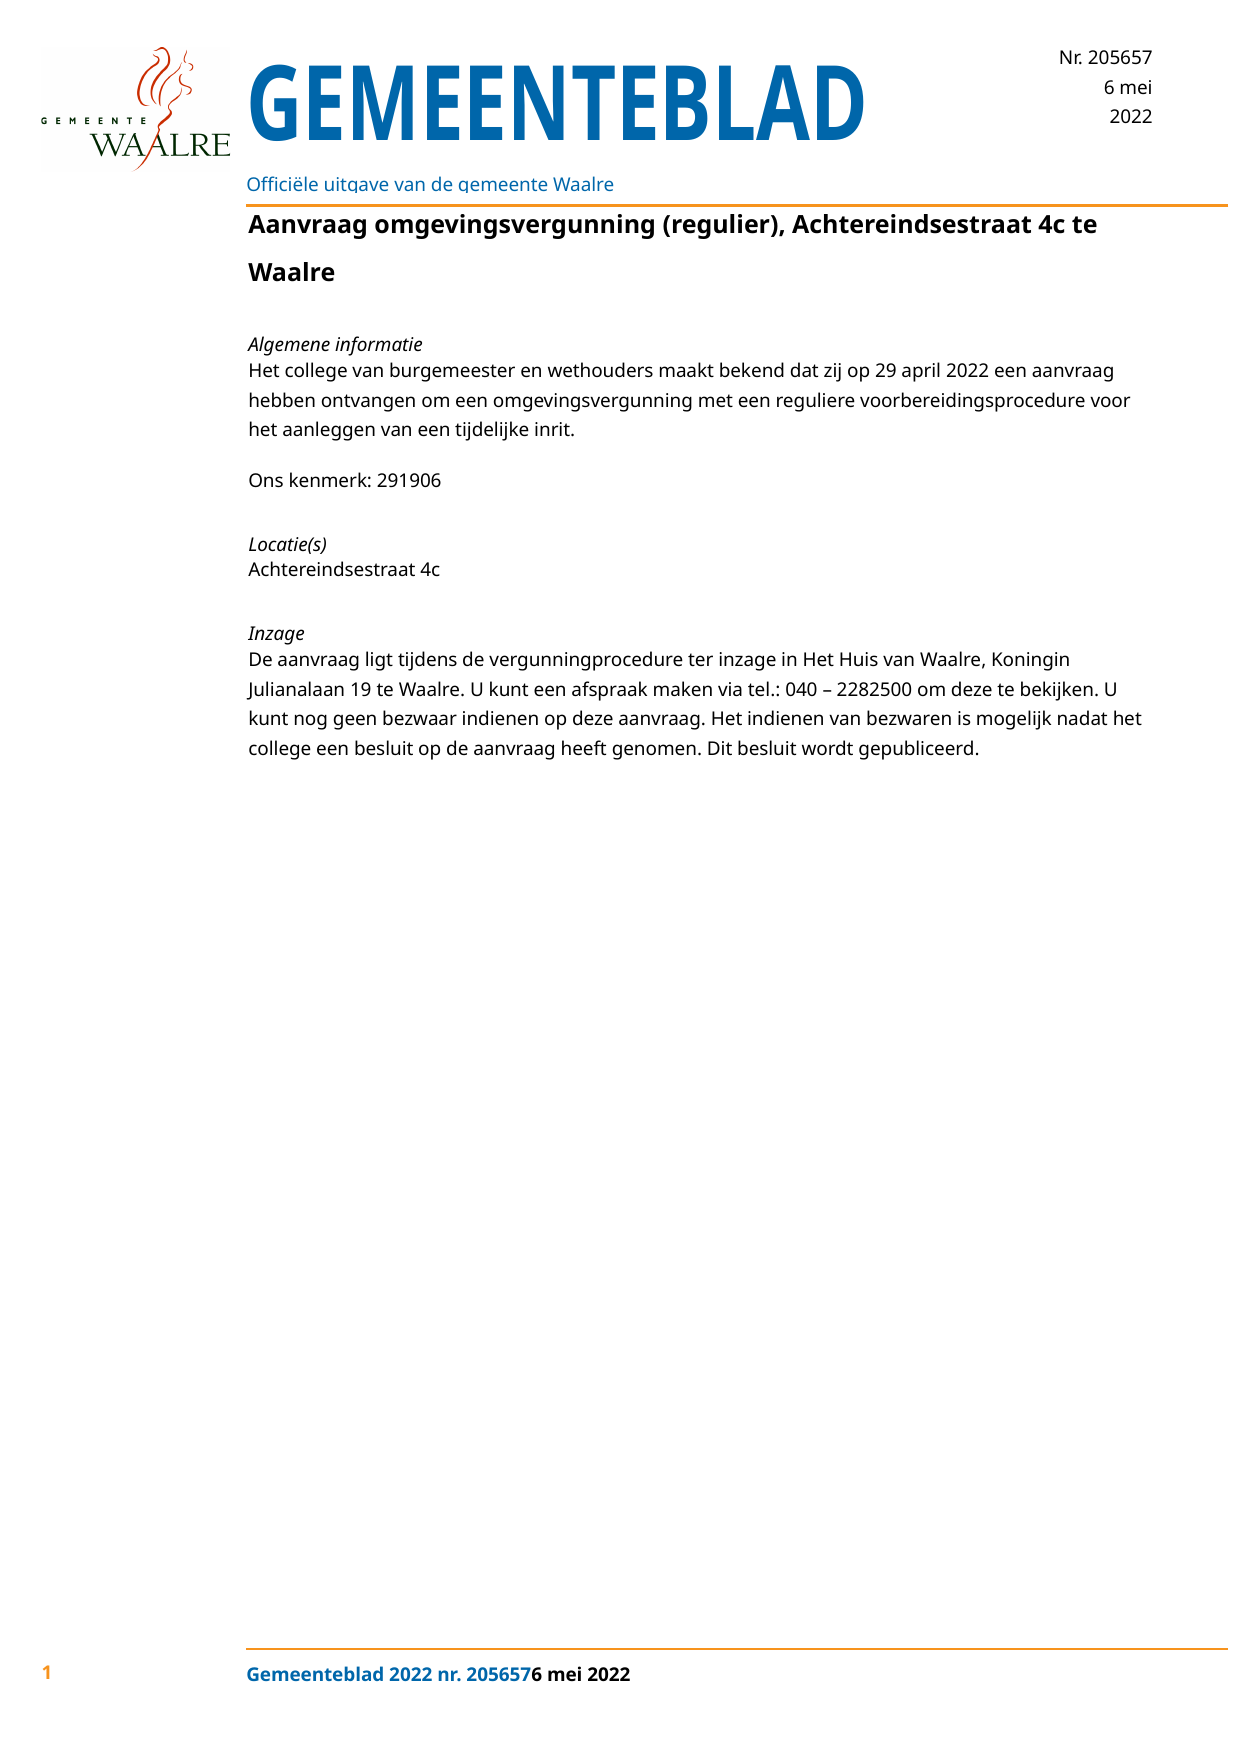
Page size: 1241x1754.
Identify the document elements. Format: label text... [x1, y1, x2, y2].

text Het college van burgemeester en wethouders maakt bekend dat zij op 29 april 2022 een aanvraag hebben ontvangen om een omgevingsvergunning met een reguliere voorbereidingsprocedure voor het aanleggen van een tijdelijke inrit. [248, 357, 1152, 442]
text De aanvraag ligt tijdens de vergunningprocedure ter inzage in Het Huis van Waalre, Koningin Julianalaan 19 te Waalre. U kunt een afspraak maken via tel.: 040 – 2282500 om deze te bekijken. U kunt nog geen bezwaar indienen op deze aanvraag. Het indienen van bezwaren is mogelijk nadat het college een besluit op de aanvraag heeft genomen. Dit besluit wordt gepubliceerd. [248, 646, 1152, 761]
text Ons kenmerk: 291906 [248, 467, 1152, 492]
picture [41, 47, 231, 172]
text Locatie(s) [248, 531, 1152, 556]
text Aanvraag omgevingsvergunning (regulier), Achtereindsestraat 4c te Waalre [248, 207, 1152, 288]
text Achtereindsestraat 4c [248, 556, 1152, 582]
text Inzage [248, 620, 1152, 646]
text Algemene informatie [248, 331, 1152, 357]
